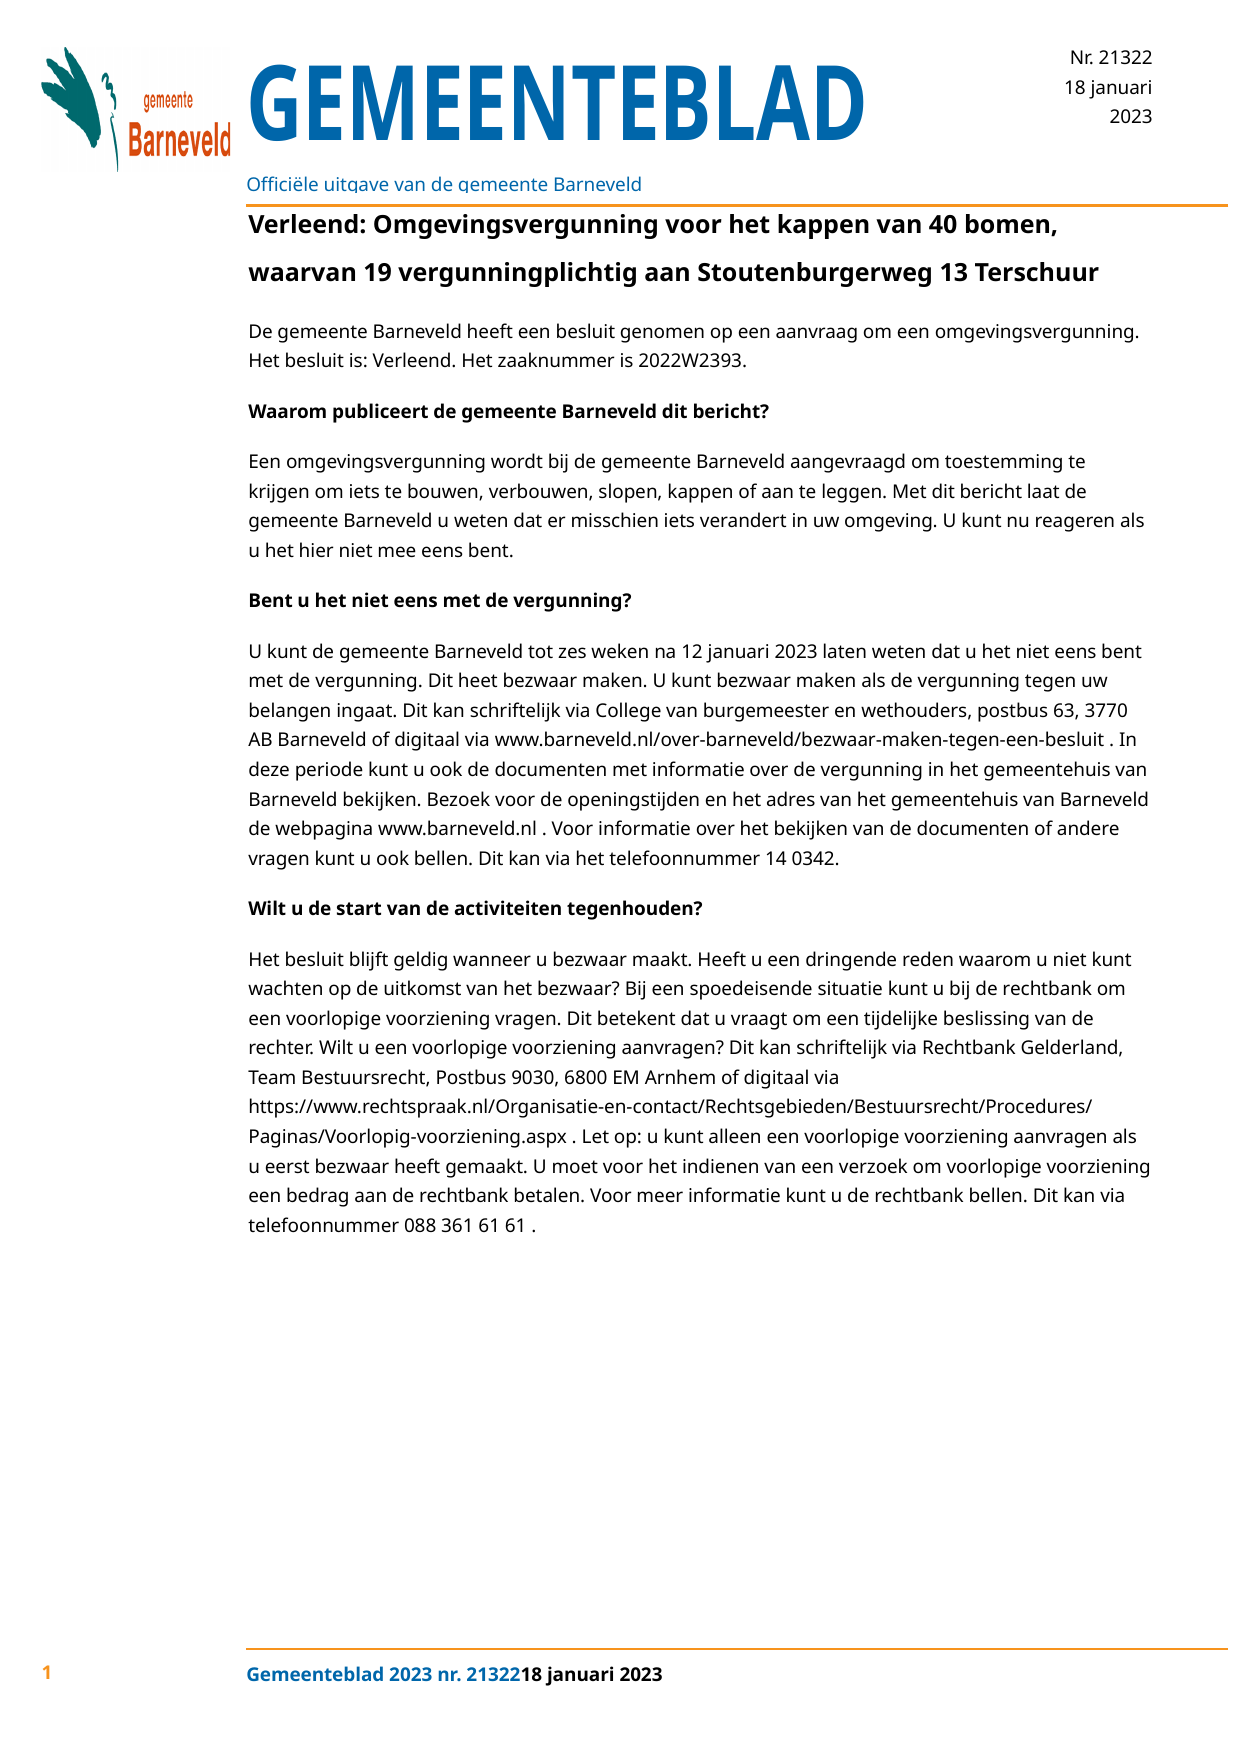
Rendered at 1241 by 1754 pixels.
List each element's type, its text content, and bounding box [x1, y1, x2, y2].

text De gemeente Barneveld heeft een besluit genomen op een aanvraag om een omgevingsvergunning. Het besluit is: Verleend. Het zaaknummer is 2022W2393. [248, 318, 1152, 373]
text U kunt de gemeente Barneveld tot zes weken na 12 januari 2023 laten weten dat u het niet eens bent met de vergunning. Dit heet bezwaar maken. U kunt bezwaar maken als de vergunning tegen uw belangen ingaat. Dit kan schriftelijk via College van burgemeester en wethouders, postbus 63, 3770 AB Barneveld of digitaal via www.barneveld.nl/over-barneveld/bezwaar-maken-tegen-een-besluit . In deze periode kunt u ook de documenten met informatie over de vergunning in het gemeentehuis van Barneveld bekijken. Bezoek voor de openingstijden en het adres van het gemeentehuis van Barneveld de webpagina www.barneveld.nl . Voor informatie over het bekijken van de documenten of andere vragen kunt u ook bellen. Dit kan via het telefoonnummer 14 0342. [248, 638, 1152, 871]
text Bent u het niet eens met de vergunning? [248, 587, 1152, 613]
text Verleend: Omgevingsvergunning voor het kappen van 40 bomen, waarvan 19 vergunningplichtig aan Stoutenburgerweg 13 Terschuur [248, 207, 1152, 288]
text Een omgevingsvergunning wordt bij de gemeente Barneveld aangevraagd om toestemming te krijgen om iets te bouwen, verbouwen, slopen, kappen of aan te leggen. Met dit bericht laat de gemeente Barneveld u weten dat er misschien iets verandert in uw omgeving. U kunt nu reageren als u het hier niet mee eens bent. [248, 448, 1152, 563]
picture [41, 47, 231, 172]
text Het besluit blijft geldig wanneer u bezwaar maakt. Heeft u een dringende reden waarom u niet kunt wachten op de uitkomst van het bezwaar? Bij een spoedeisende situatie kunt u bij de rechtbank om een voorlopige voorziening vragen. Dit betekent dat u vraagt om een tijdelijke beslissing van de rechter. Wilt u een voorlopige voorziening aanvragen? Dit kan schriftelijk via Rechtbank Gelderland, Team Bestuursrecht, Postbus 9030, 6800 EM Arnhem of digitaal via https://www.rechtspraak.nl/Organisatie-en-contact/Rechtsgebieden/Bestuursrecht/Procedures/Paginas/Voorlopig-voorziening.aspx . Let op: u kunt alleen een voorlopige voorziening aanvragen als u eerst bezwaar heeft gemaakt. U moet voor het indienen van een verzoek om voorlopige voorziening een bedrag aan de rechtbank betalen. Voor meer informatie kunt u de rechtbank bellen. Dit kan via telefoonnummer 088 361 61 61 . [248, 946, 1152, 1238]
text Waarom publiceert de gemeente Barneveld dit bericht? [248, 398, 1152, 424]
text Wilt u de start van de activiteiten tegenhouden? [248, 895, 1152, 921]
